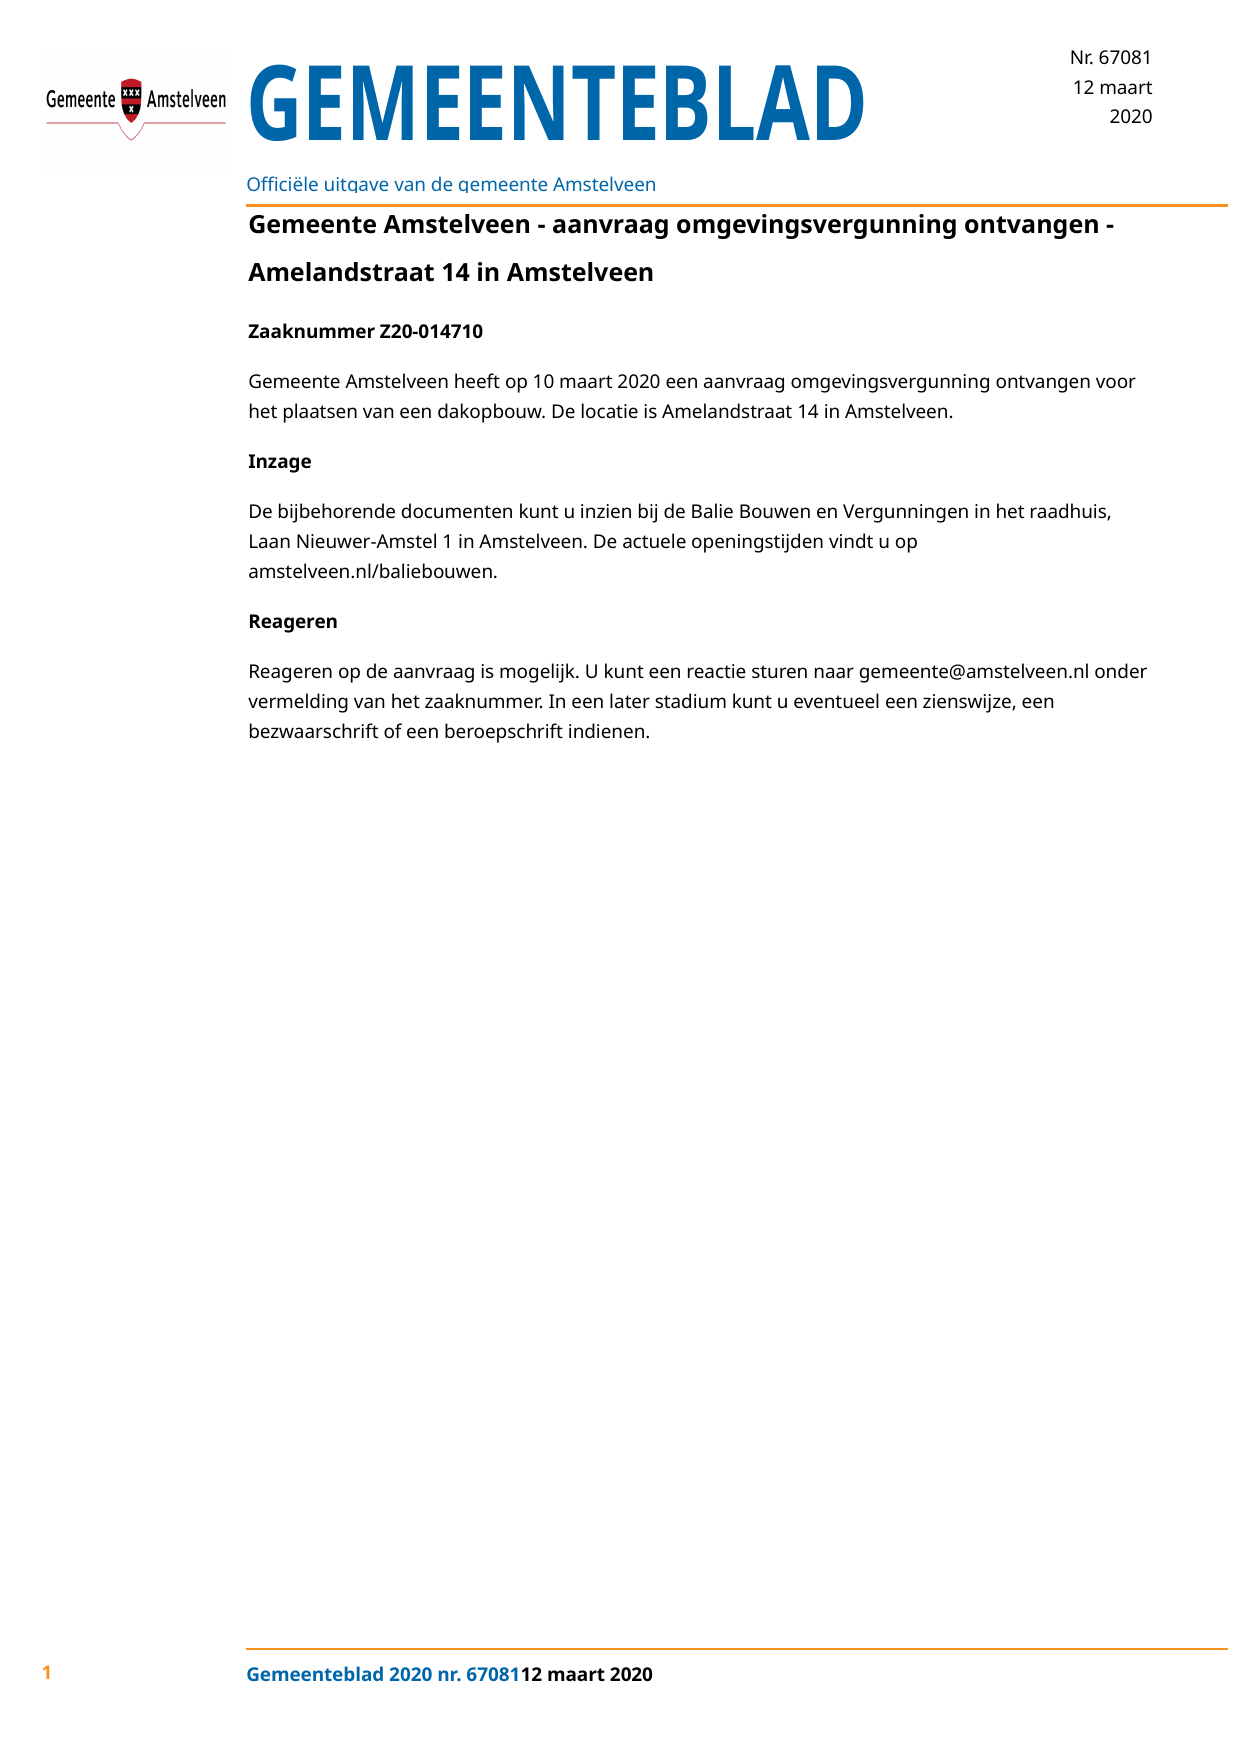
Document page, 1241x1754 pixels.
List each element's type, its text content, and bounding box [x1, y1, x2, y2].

text Reageren op de aanvraag is mogelijk. U kunt een reactie sturen naar gemeente@amstelveen.nl onder vermelding van het zaaknummer. In een later stadium kunt u eventueel een zienswijze, een bezwaarschrift of een beroepschrift indienen. [248, 659, 1152, 744]
text Zaaknummer Z20-014710 [248, 318, 1152, 344]
text De bijbehorende documenten kunt u inzien bij de Balie Bouwen en Vergunningen in het raadhuis, Laan Nieuwer-Amstel 1 in Amstelveen. De actuele openingstijden vindt u op amstelveen.nl/baliebouwen. [248, 499, 1152, 584]
text Gemeente Amstelveen heeft op 10 maart 2020 een aanvraag omgevingsvergunning ontvangen voor het plaatsen van een dakopbouw. De locatie is Amelandstraat 14 in Amstelveen. [248, 368, 1152, 424]
picture [41, 47, 231, 172]
text Gemeente Amstelveen - aanvraag omgevingsvergunning ontvangen - Amelandstraat 14 in Amstelveen [248, 207, 1152, 288]
text Reageren [248, 608, 1152, 634]
text Inzage [248, 448, 1152, 474]
